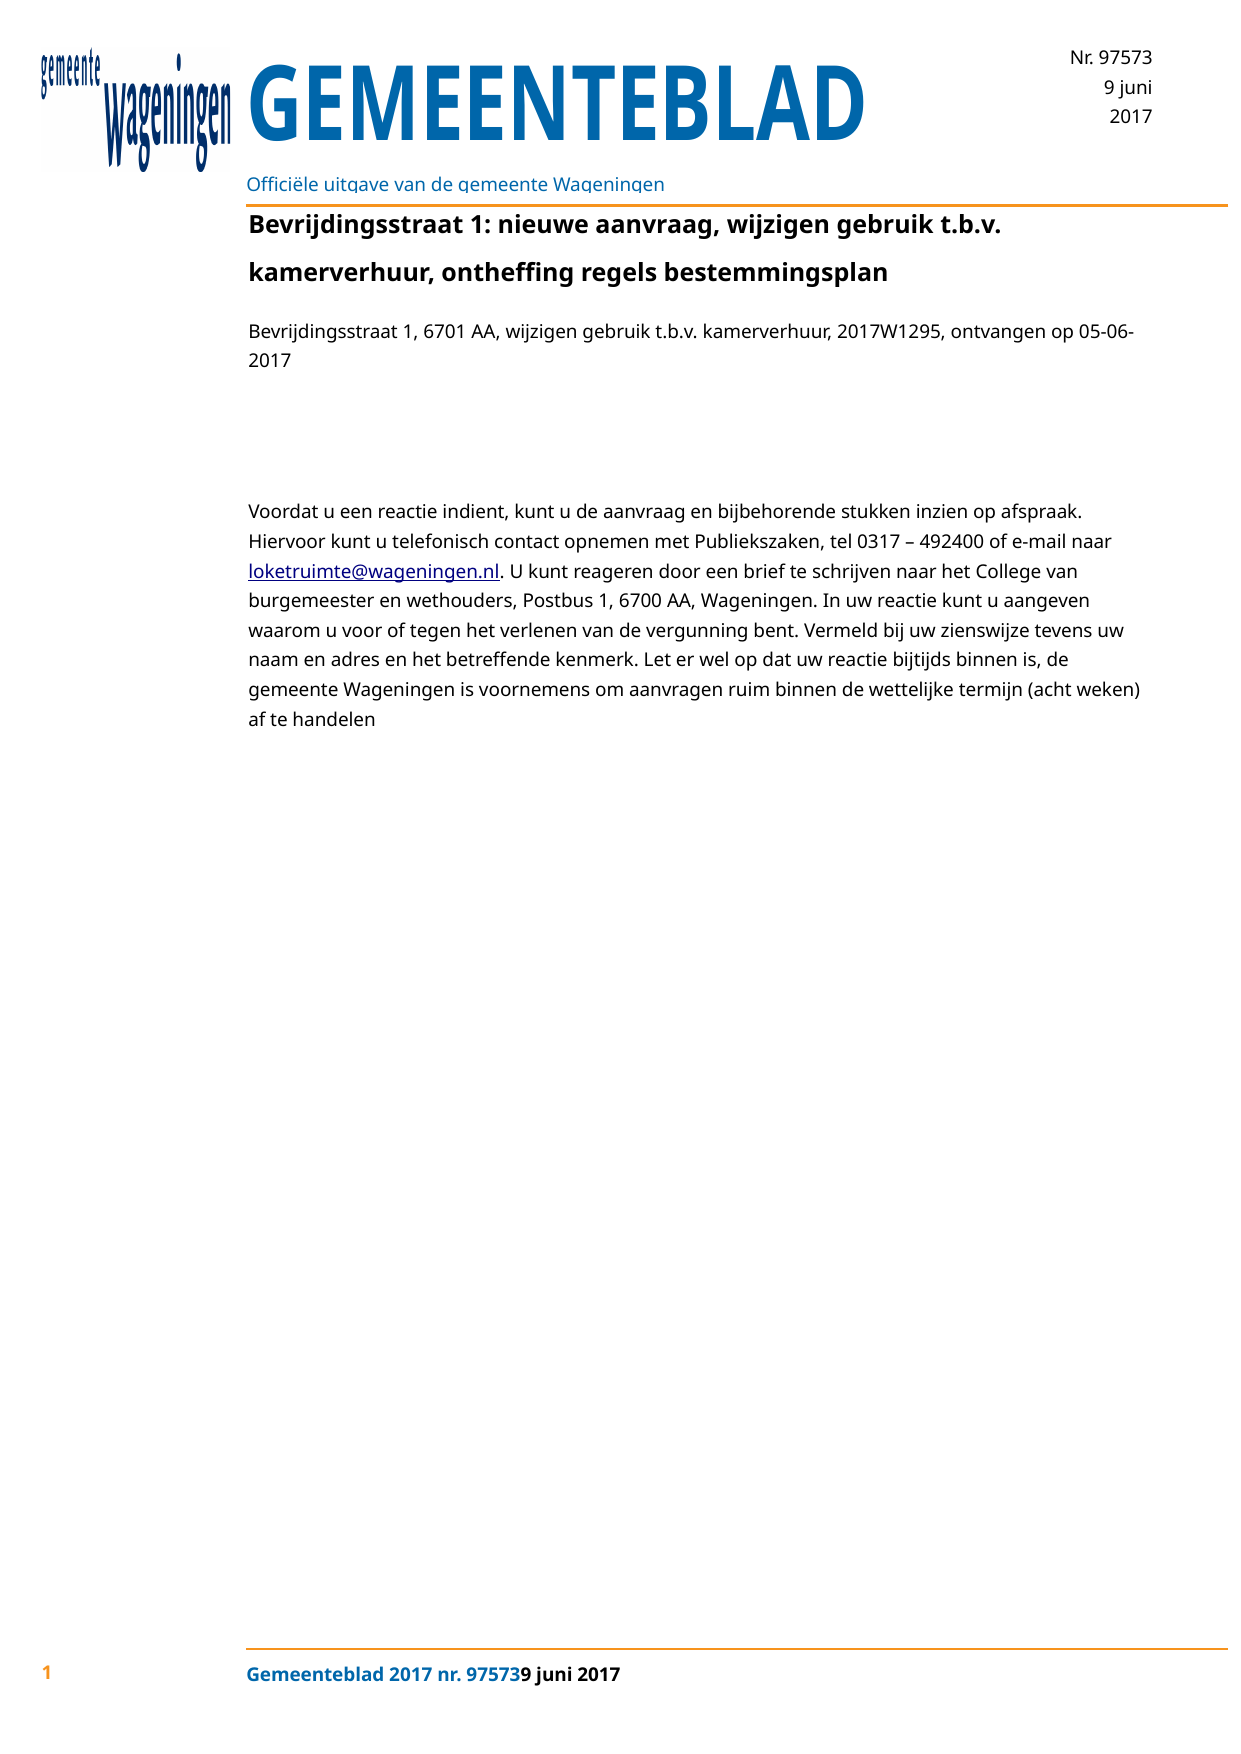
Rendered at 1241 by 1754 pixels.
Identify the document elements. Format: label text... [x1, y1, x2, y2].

picture [41, 47, 231, 172]
text Bevrijdingsstraat 1: nieuwe aanvraag, wijzigen gebruik t.b.v. kamerverhuur, ontheffing regels bestemmingsplan [248, 207, 1152, 288]
text Bevrijdingsstraat 1, 6701 AA, wijzigen gebruik t.b.v. kamerverhuur, 2017W1295, ontvangen op 05-06-2017 [248, 318, 1152, 373]
text Voordat u een reactie indient, kunt u de aanvraag en bijbehorende stukken inzien op afspraak. Hiervoor kunt u telefonisch contact opnemen met Publiekszaken, tel 0317 – 492400 of e-mail naar loketruimte@wageningen.nl. U kunt reageren door een brief te schrijven naar het College van burgemeester en wethouders, Postbus 1, 6700 AA, Wageningen. In uw reactie kunt u aangeven waarom u voor of tegen het verlenen van de vergunning bent. Vermeld bij uw zienswijze tevens uw naam en adres en het betreffende kenmerk. Let er wel op dat uw reactie bijtijds binnen is, de gemeente Wageningen is voornemens om aanvragen ruim binnen de wettelijke termijn (acht weken) af te handelen [248, 499, 1152, 732]
